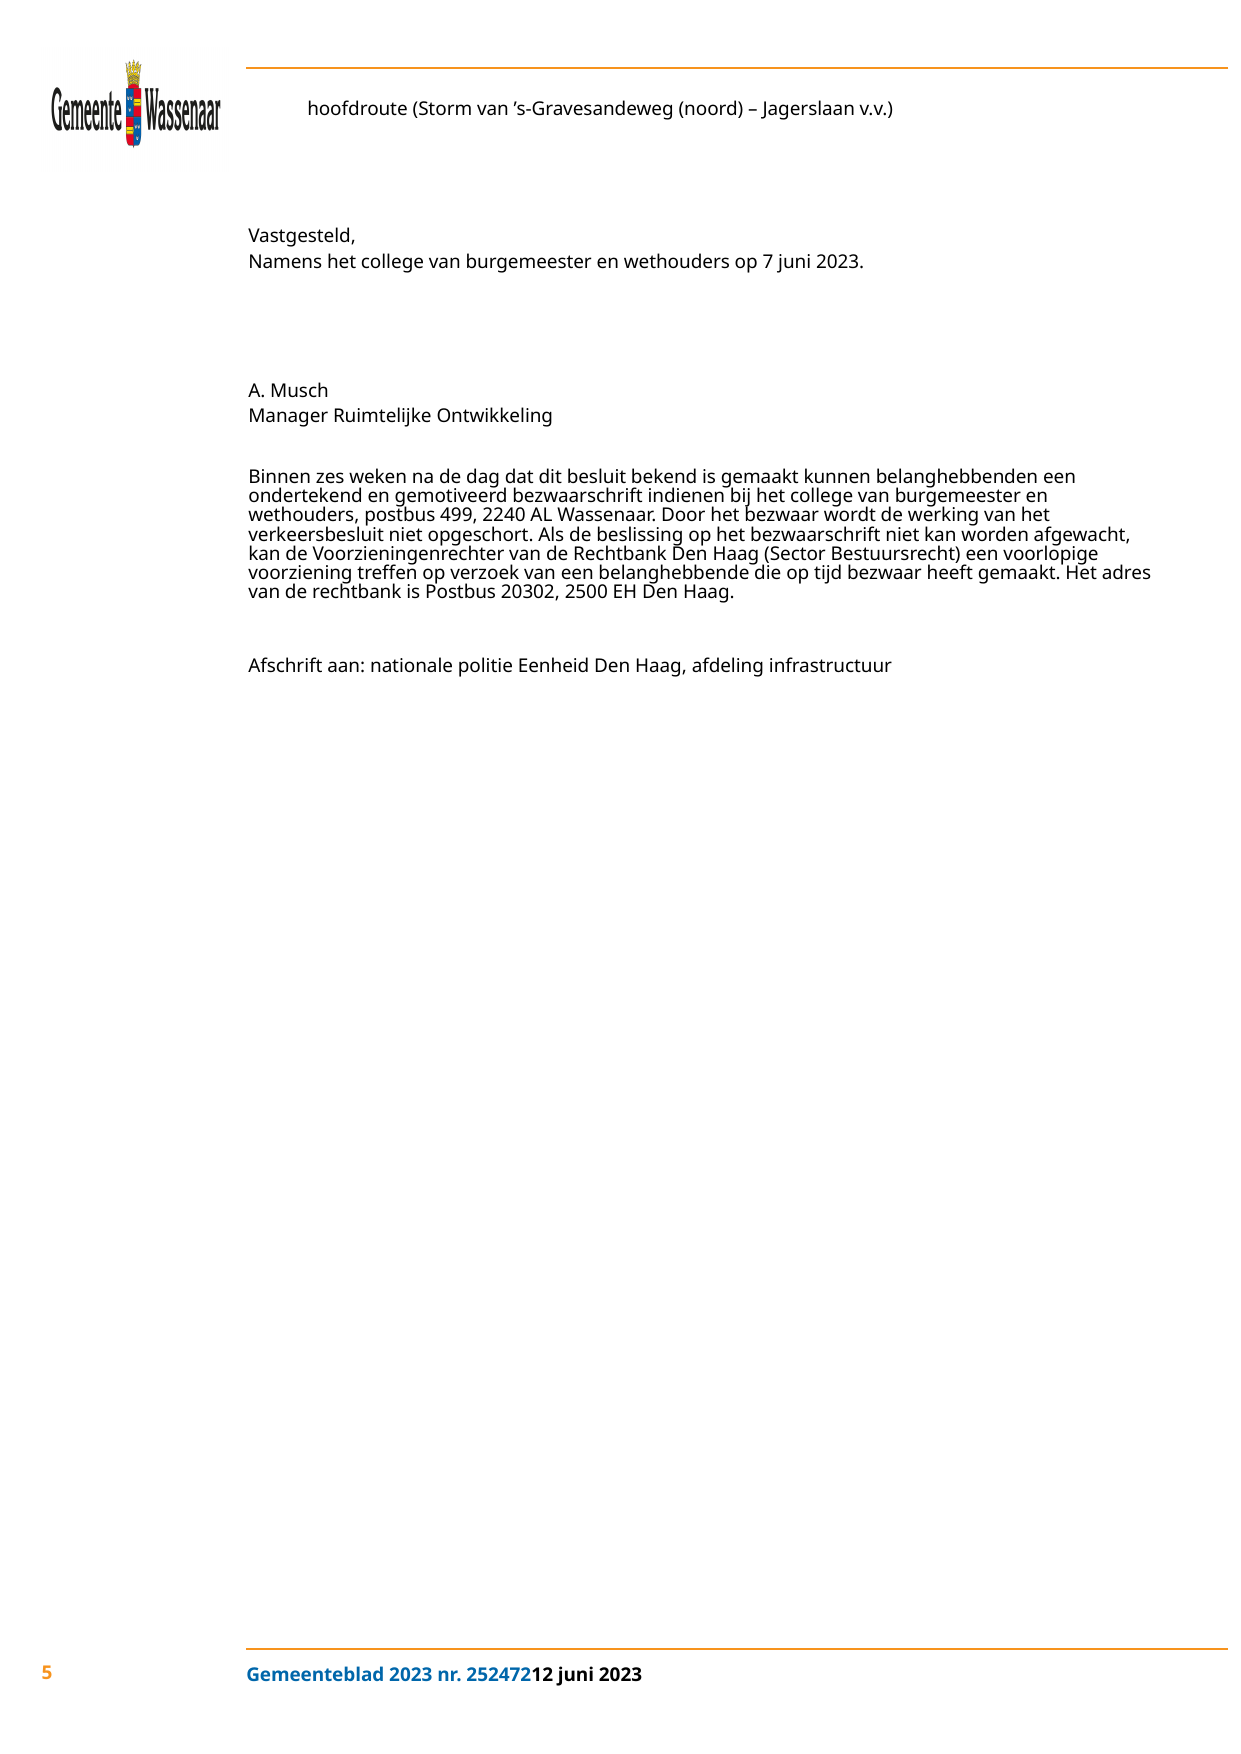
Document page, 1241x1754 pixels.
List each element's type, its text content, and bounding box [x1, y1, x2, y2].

text Binnen zes weken na de dag dat dit besluit bekend is gemaakt kunnen belanghebbenden een ondertekend en gemotiveerd bezwaarschrift indienen bij het college van burgemeester en wethouders, postbus 499, 2240 AL Wassenaar. Door het bezwaar wordt de werking van het verkeersbesluit niet opgeschort. Als de beslissing op het bezwaarschrift niet kan worden afgewacht, kan de Voorzieningenrechter van de Rechtbank Den Haag (Sector Bestuursrecht) een voorlopige voorziening treffen op verzoek van een belanghebbende die op tijd bezwaar heeft gemaakt. Het adres van de rechtbank is Postbus 20302, 2500 EH Den Haag. [248, 468, 1152, 603]
text A. Musch [248, 377, 1152, 403]
text Afschrift aan: nationale politie Eenheid Den Haag, afdeling infrastructuur [248, 657, 1152, 677]
list hoofdroute (Storm van ’s-Gravesandeweg (noord) – Jagerslaan v.v.) [248, 95, 1152, 121]
text Namens het college van burgemeester en wethouders op 7 juni 2023. [248, 248, 1152, 274]
text Vastgesteld, [248, 223, 1152, 248]
picture [41, 47, 231, 172]
text Manager Ruimtelijke Ontwikkeling [248, 403, 1152, 428]
